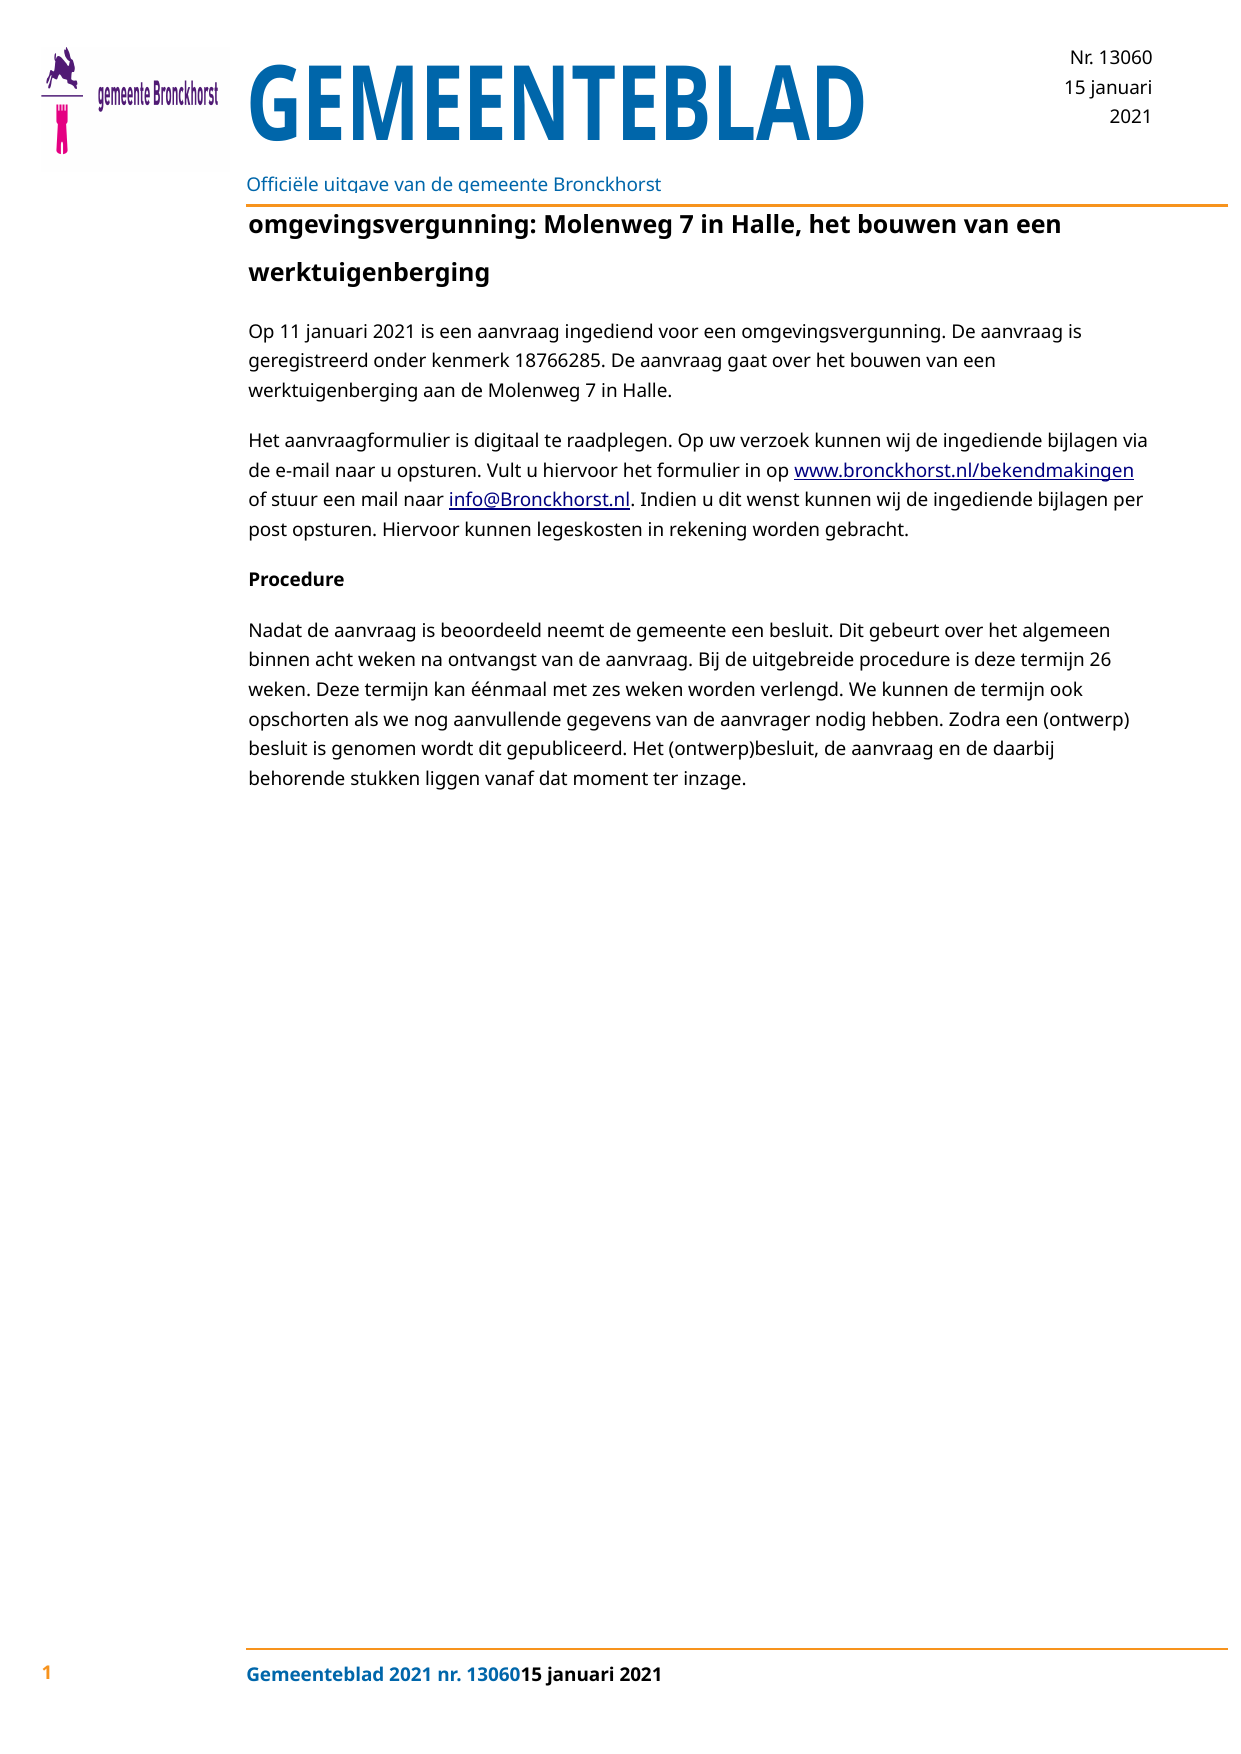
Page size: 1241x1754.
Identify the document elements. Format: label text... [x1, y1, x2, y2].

text Nadat de aanvraag is beoordeeld neemt de gemeente een besluit. Dit gebeurt over het algemeen binnen acht weken na ontvangst van de aanvraag. Bij de uitgebreide procedure is deze termijn 26 weken. Deze termijn kan éénmaal met zes weken worden verlengd. We kunnen de termijn ook opschorten als we nog aanvullende gegevens van de aanvrager nodig hebben. Zodra een (ontwerp) besluit is genomen wordt dit gepubliceerd. Het (ontwerp)besluit, de aanvraag en de daarbij behorende stukken liggen vanaf dat moment ter inzage. [248, 617, 1152, 791]
text Het aanvraagformulier is digitaal te raadplegen. Op uw verzoek kunnen wij de ingediende bijlagen via de e-mail naar u opsturen. Vult u hiervoor het formulier in op www.bronckhorst.nl/bekendmakingen of stuur een mail naar info@Bronckhorst.nl. Indien u dit wenst kunnen wij de ingediende bijlagen per post opsturen. Hiervoor kunnen legeskosten in rekening worden gebracht. [248, 427, 1152, 542]
picture [41, 47, 231, 172]
text Procedure [248, 567, 1152, 592]
text omgevingsvergunning: Molenweg 7 in Halle, het bouwen van een werktuigenberging [248, 207, 1152, 288]
text Op 11 januari 2021 is een aanvraag ingediend voor een omgevingsvergunning. De aanvraag is geregistreerd onder kenmerk 18766285. De aanvraag gaat over het bouwen van een werktuigenberging aan de Molenweg 7 in Halle. [248, 318, 1152, 403]
